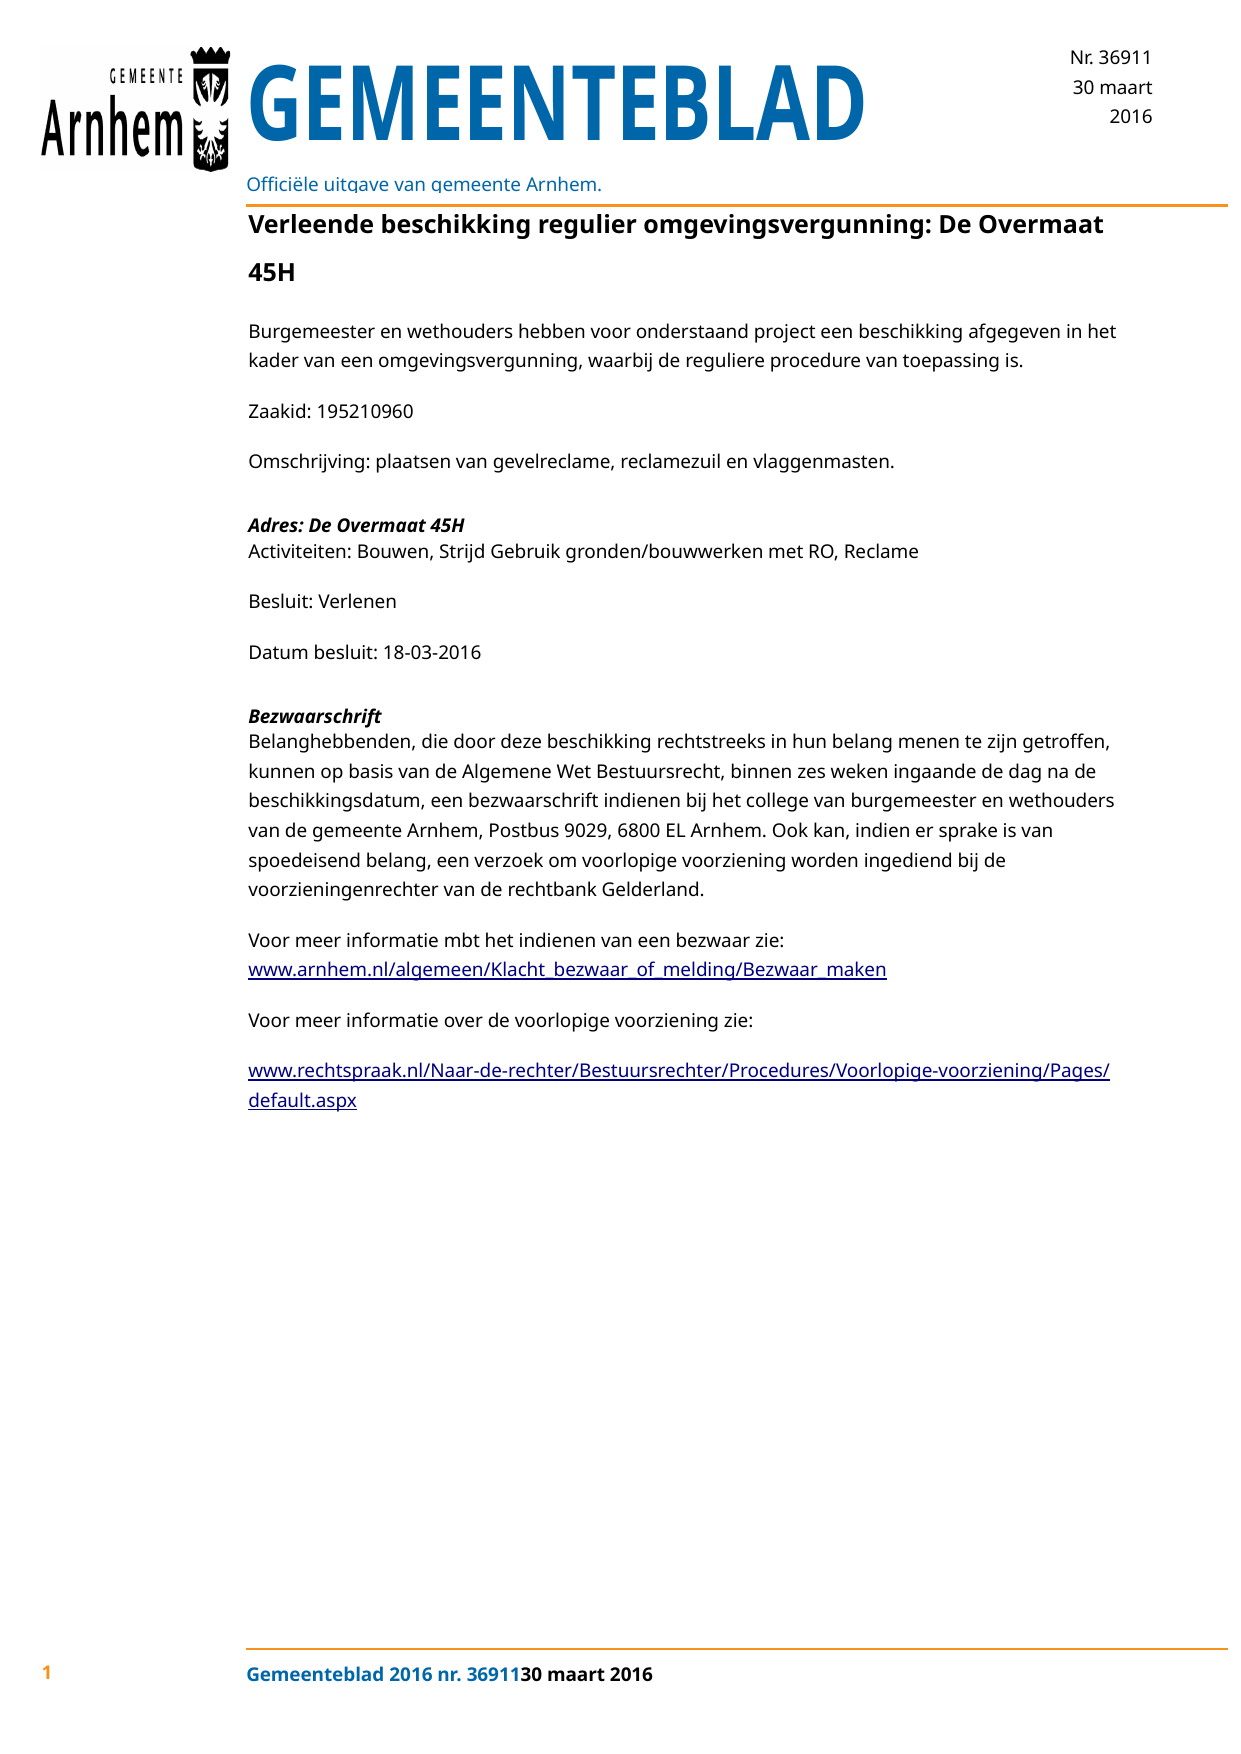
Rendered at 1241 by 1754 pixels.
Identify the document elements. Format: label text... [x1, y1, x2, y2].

text Datum besluit: 18-03-2016 [248, 639, 1152, 664]
picture [41, 47, 231, 172]
text Adres: De Overmaat 45H [248, 512, 1152, 538]
text Bezwaarschrift [248, 703, 1152, 728]
text Belanghebbenden, die door deze beschikking rechtstreeks in hun belang menen te zijn getroffen, kunnen op basis van de Algemene Wet Bestuursrecht, binnen zes weken ingaande de dag na de beschikkingsdatum, een bezwaarschrift indienen bij het college van burgemeester en wethouders van de gemeente Arnhem, Postbus 9029, 6800 EL Arnhem. Ook kan, indien er sprake is van spoedeisend belang, een verzoek om voorlopige voorziening worden ingediend bij de voorzieningenrechter van de rechtbank Gelderland. [248, 728, 1152, 902]
text Voor meer informatie over de voorlopige voorziening zie: [248, 1007, 1152, 1033]
text www.rechtspraak.nl/Naar-de-rechter/Bestuursrechter/Procedures/Voorlopige-voorziening/Pages/default.aspx [248, 1057, 1152, 1113]
text Besluit: Verlenen [248, 588, 1152, 614]
text Activiteiten: Bouwen, Strijd Gebruik gronden/bouwwerken met RO, Reclame [248, 538, 1152, 564]
text Omschrijving: plaatsen van gevelreclame, reclamezuil en vlaggenmasten. [248, 448, 1152, 474]
text Voor meer informatie mbt het indienen van een bezwaar zie: www.arnhem.nl/algemeen/Klacht_bezwaar_of_melding/Bezwaar_maken [248, 927, 1152, 982]
text Verleende beschikking regulier omgevingsvergunning: De Overmaat 45H [248, 207, 1152, 288]
text Burgemeester en wethouders hebben voor onderstaand project een beschikking afgegeven in het kader van een omgevingsvergunning, waarbij de reguliere procedure van toepassing is. [248, 318, 1152, 373]
text Zaakid: 195210960 [248, 398, 1152, 424]
